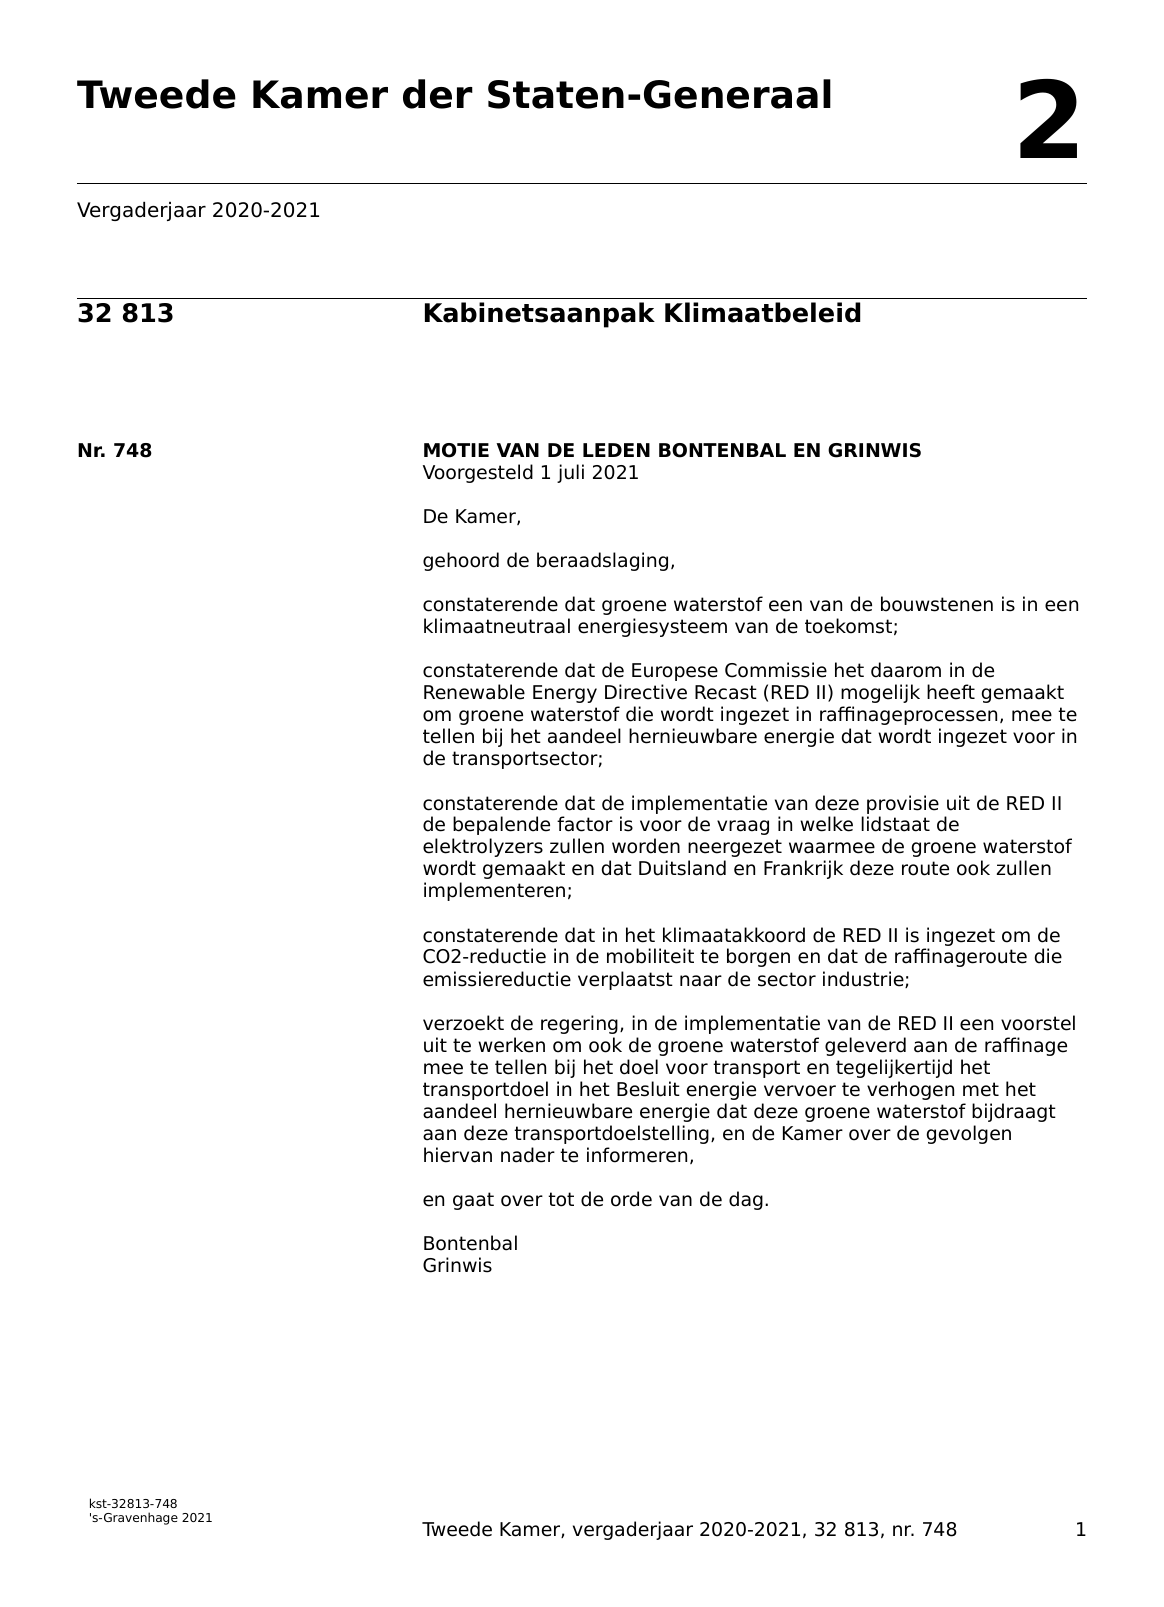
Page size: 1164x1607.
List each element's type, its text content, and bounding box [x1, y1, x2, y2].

text 's-Gravenhage 2021 [88, 1511, 323, 1525]
text constaterende dat in het klimaatakkoord de RED II is ingezet om de CO2-reductie in de mobiliteit te borgen en dat de raffinageroute die emissiereductie verplaatst naar de sector industrie; [422, 924, 1087, 990]
text en gaat over tot de orde van de dag. [422, 1189, 1087, 1211]
text Bontenbal [422, 1233, 1087, 1255]
text Grinwis [422, 1255, 1087, 1277]
subtitle 32 813 Kabinetsaanpak Klimaatbeleid [77, 299, 1087, 329]
text constaterende dat de Europese Commissie het daarom in de Renewable Energy Directive Recast (RED II) mogelijk heeft gemaakt om groene waterstof die wordt ingezet in raffinageprocessen, mee te tellen bij het aandeel hernieuwbare energie dat wordt ingezet voor in de transportsector; [422, 660, 1087, 770]
text kst-32813-748 [88, 1497, 323, 1511]
text De Kamer, [422, 506, 1087, 528]
table_header Tweede Kamer der Staten-Generaal [77, 59, 886, 183]
text constaterende dat de implementatie van deze provisie uit de RED II de bepalende factor is voor de vraag in welke lidstaat de elektrolyzers zullen worden neergezet waarmee de groene waterstof wordt gemaakt en dat Duitsland en Frankrijk deze route ook zullen implementeren; [422, 792, 1087, 902]
text gehoord de beraadslaging, [422, 550, 1087, 572]
text Voorgesteld 1 juli 2021 [422, 462, 1087, 484]
subtitle Nr. 748 MOTIE VAN DE LEDEN BONTENBAL EN GRINWIS [77, 440, 1087, 462]
text verzoekt de regering, in de implementatie van de RED II een voorstel uit te werken om ook de groene waterstof geleverd aan de raffinage mee te tellen bij het doel voor transport en tegelijkertijd het transportdoel in het Besluit energie vervoer te verhogen met het aandeel hernieuwbare energie dat deze groene waterstof bijdraagt aan deze transportdoelstelling, en de Kamer over de gevolgen hiervan nader te informeren, [422, 1013, 1087, 1166]
table_header 2 [886, 59, 1087, 183]
table_cell Vergaderjaar 2020-2021 [77, 184, 1087, 298]
text constaterende dat groene waterstof een van de bouwstenen is in een klimaatneutraal energiesysteem van de toekomst; [422, 594, 1087, 638]
